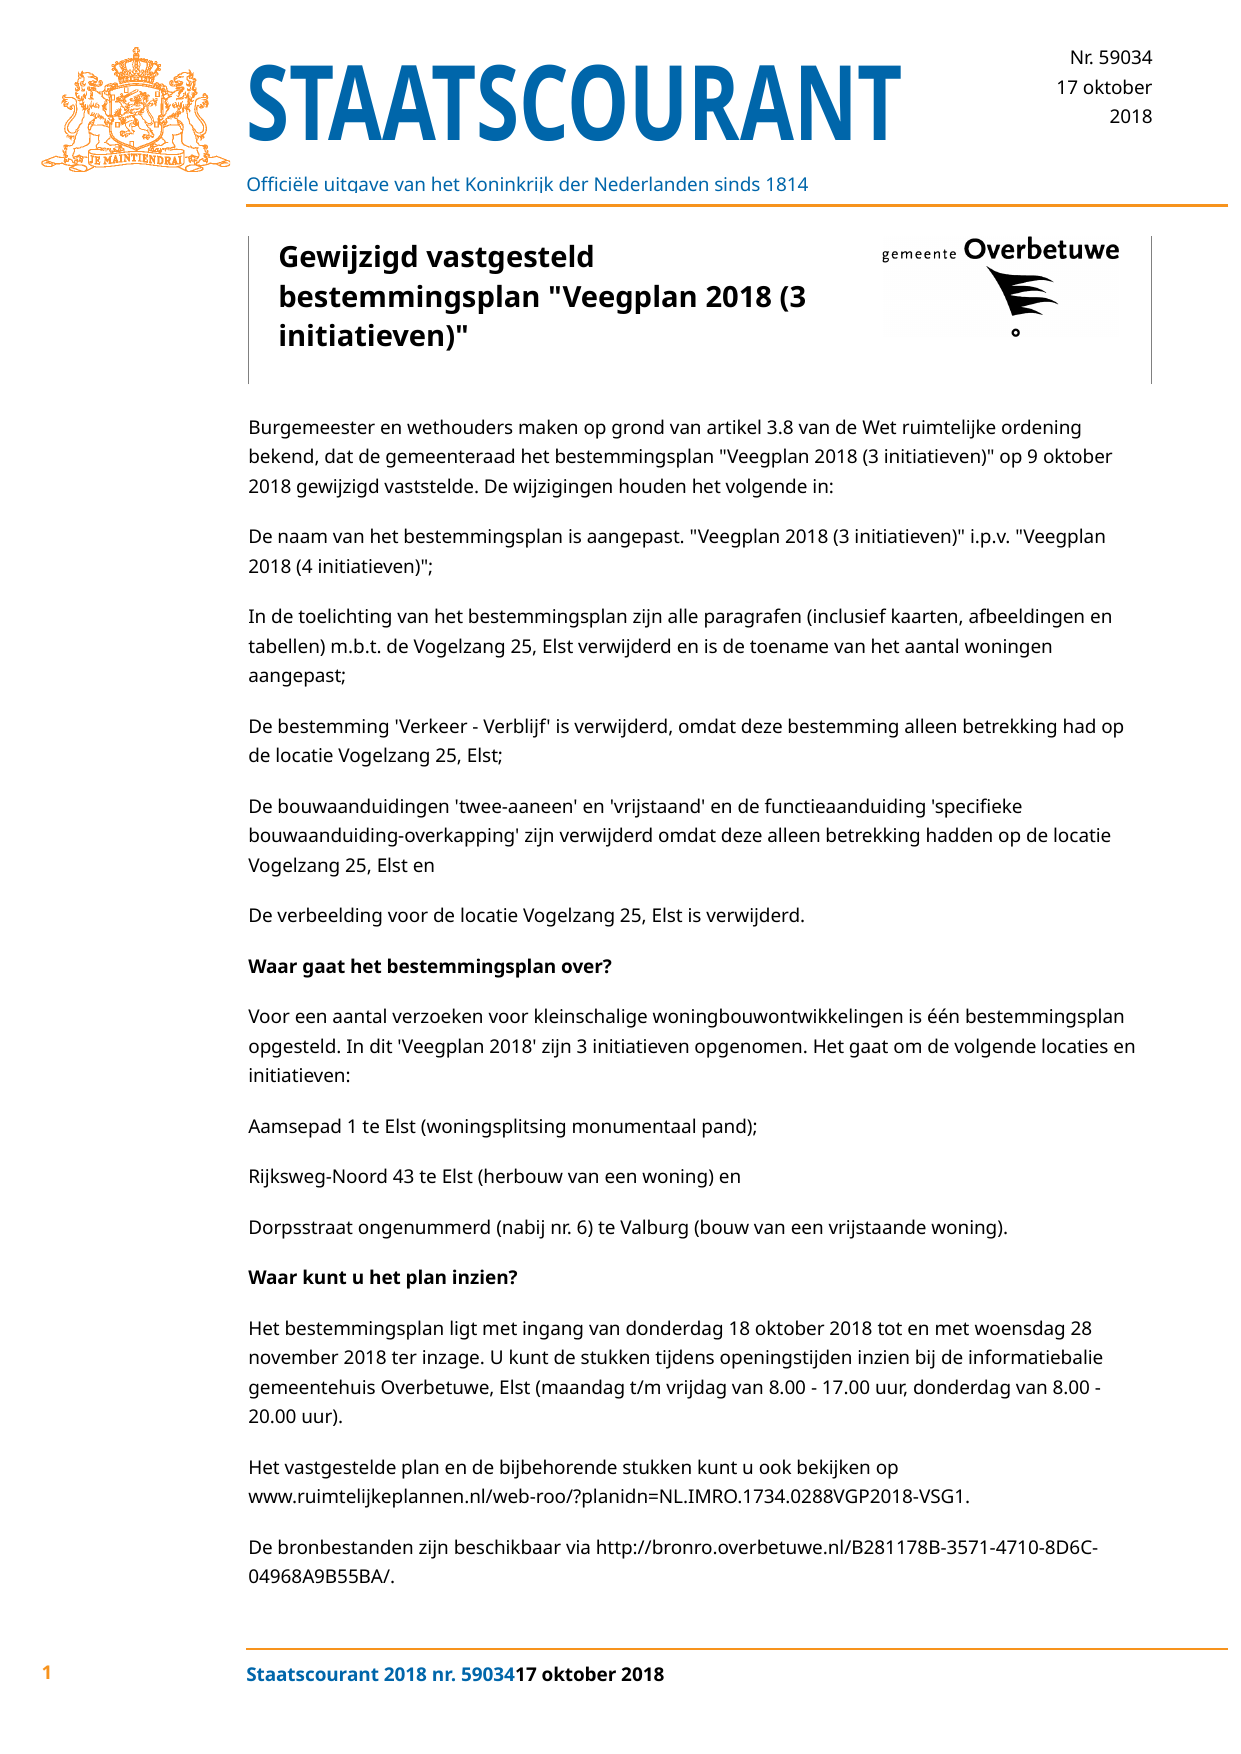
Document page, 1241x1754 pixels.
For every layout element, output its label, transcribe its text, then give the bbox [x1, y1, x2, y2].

text De bestemming 'Verkeer - Verblijf' is verwijderd, omdat deze bestemming alleen betrekking had op de locatie Vogelzang 25, Elst; [248, 713, 1152, 768]
text Burgemeester en wethouders maken op grond van artikel 3.8 van de Wet ruimtelijke ordening bekend, dat de gemeenteraad het bestemmingsplan "Veegplan 2018 (3 initiatieven)" op 9 oktober 2018 gewijzigd vaststelde. De wijzigingen houden het volgende in: [248, 414, 1152, 499]
text Waar gaat het bestemmingsplan over? [248, 953, 1152, 979]
text In de toelichting van het bestemmingsplan zijn alle paragrafen (inclusief kaarten, afbeeldingen en tabellen) m.b.t. de Vogelzang 25, Elst verwijderd en is de toename van het aantal woningen aangepast; [248, 603, 1152, 688]
text Aamsepad 1 te Elst (woningsplitsing monumentaal pand); [248, 1113, 1152, 1139]
text De verbeelding voor de locatie Vogelzang 25, Elst is verwijderd. [248, 903, 1152, 928]
text Het bestemmingsplan ligt met ingang van donderdag 18 oktober 2018 tot en met woensdag 28 november 2018 ter inzage. U kunt de stukken tijdens openingstijden inzien bij de informatiebalie gemeentehuis Overbetuwe, Elst (maandag t/m vrijdag van 8.00 - 17.00 uur, donderdag van 8.00 - 20.00 uur). [248, 1315, 1152, 1429]
text Waar kunt u het plan inzien? [248, 1264, 1152, 1290]
picture [41, 47, 231, 172]
text Voor een aantal verzoeken voor kleinschalige woningbouwontwikkelingen is één bestemmingsplan opgesteld. In dit 'Veegplan 2018' zijn 3 initiatieven opgenomen. Het gaat om de volgende locaties en initiatieven: [248, 1003, 1152, 1088]
picture [882, 236, 1119, 337]
text Dorpsstraat ongenummerd (nabij nr. 6) te Valburg (bouw van een vrijstaande woning). [248, 1214, 1152, 1240]
text Het vastgestelde plan en de bijbehorende stukken kunt u ook bekijken op www.ruimtelijkeplannen.nl/web-roo/?planidn=NL.IMRO.1734.0288VGP2018-VSG1. [248, 1454, 1152, 1509]
text De naam van het bestemmingsplan is aangepast. "Veegplan 2018 (3 initiatieven)" i.p.v. "Veegplan 2018 (4 initiatieven)"; [248, 523, 1152, 579]
table_header Gewijzigd vastgesteld bestemmingsplan "Veegplan 2018 (3 initiatieven)" [249, 236, 850, 384]
text De bouwaanduidingen 'twee-aaneen' en 'vrijstaand' en de functieaanduiding 'specifieke bouwaanduiding-overkapping' zijn verwijderd omdat deze alleen betrekking hadden op de locatie Vogelzang 25, Elst en [248, 793, 1152, 878]
text Rijksweg-Noord 43 te Elst (herbouw van een woning) en [248, 1163, 1152, 1189]
text De bronbestanden zijn beschikbaar via http://bronro.overbetuwe.nl/B281178B-3571-4710-8D6C-04968A9B55BA/. [248, 1534, 1152, 1589]
table_header [850, 236, 1151, 384]
